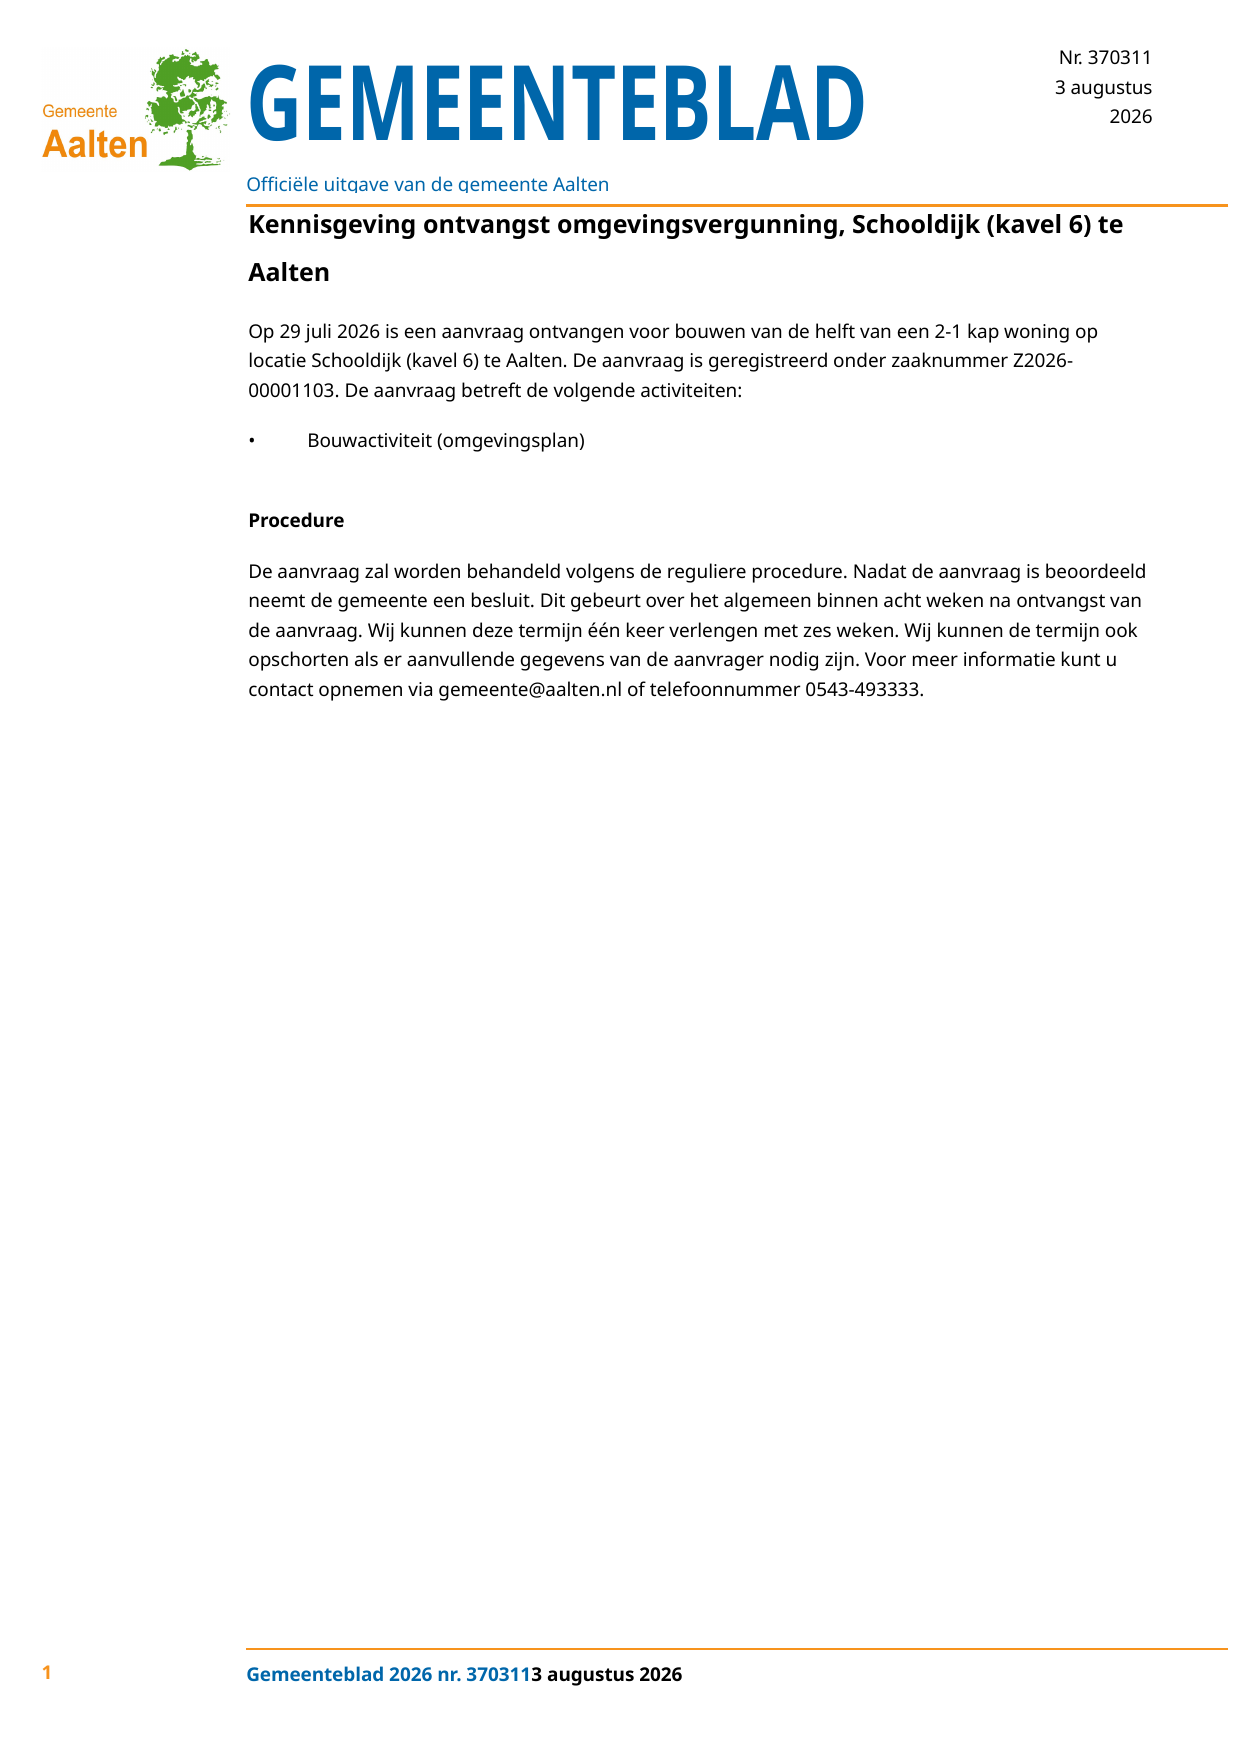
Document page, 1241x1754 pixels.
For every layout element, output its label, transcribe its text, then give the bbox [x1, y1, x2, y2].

text Kennisgeving ontvangst omgevingsvergunning, Schooldijk (kavel 6) te Aalten [248, 207, 1152, 288]
text Op 29 juli 2026 is een aanvraag ontvangen voor bouwen van de helft van een 2-1 kap woning op locatie Schooldijk (kavel 6) te Aalten. De aanvraag is geregistreerd onder zaaknummer Z2026-00001103. De aanvraag betreft de volgende activiteiten: [248, 318, 1152, 403]
text Procedure [248, 507, 1152, 533]
list Bouwactiviteit (omgevingsplan) [248, 427, 1152, 453]
picture [41, 47, 231, 172]
text De aanvraag zal worden behandeld volgens de reguliere procedure. Nadat de aanvraag is beoordeeld neemt de gemeente een besluit. Dit gebeurt over het algemeen binnen acht weken na ontvangst van de aanvraag. Wij kunnen deze termijn één keer verlengen met zes weken. Wij kunnen de termijn ook opschorten als er aanvullende gegevens van de aanvrager nodig zijn. Voor meer informatie kunt u contact opnemen via gemeente@aalten.nl of telefoonnummer 0543-493333. [248, 558, 1152, 702]
